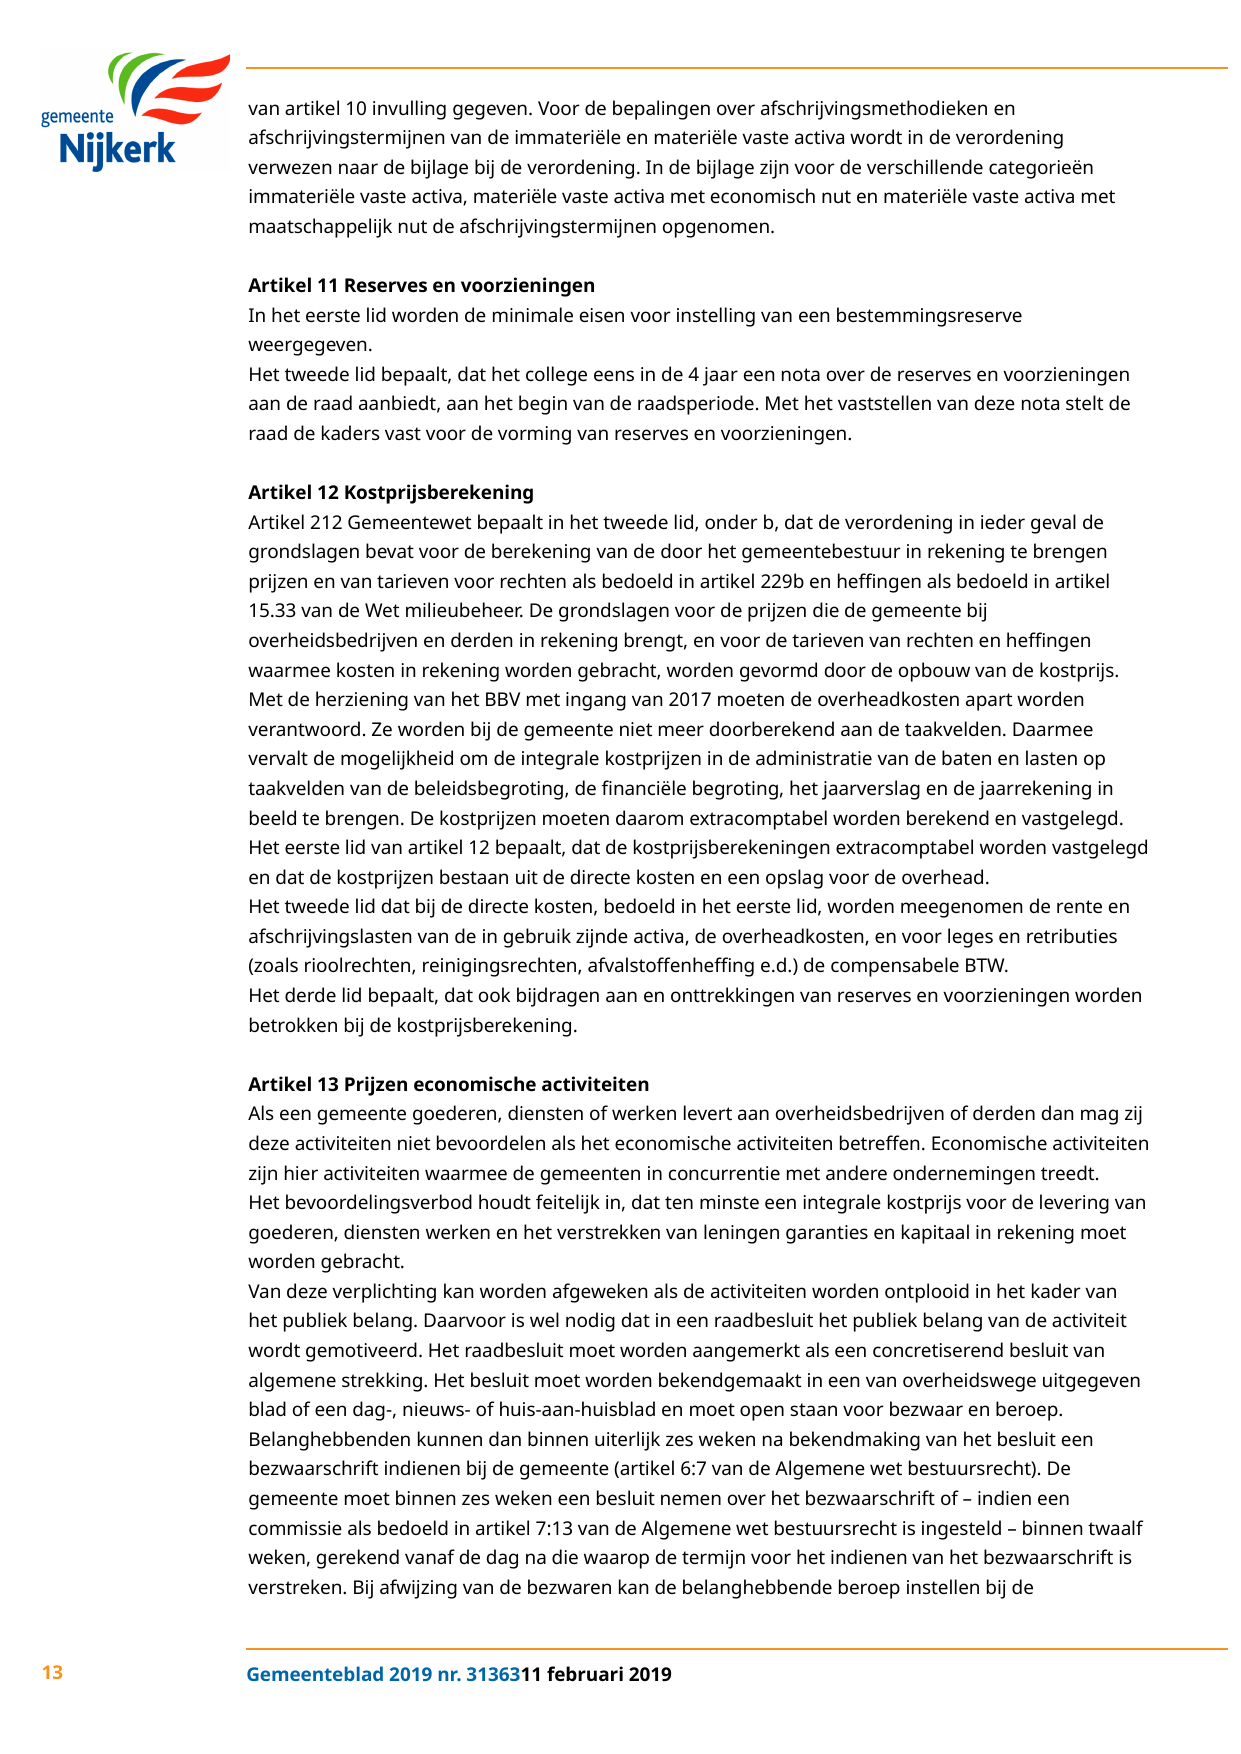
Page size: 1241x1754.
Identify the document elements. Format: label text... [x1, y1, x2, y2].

text Het bevoordelingsverbod houdt feitelijk in, dat ten minste een integrale kostprijs voor de levering van goederen, diensten werken en het verstrekken van leningen garanties en kapitaal in rekening moet worden gebracht. [248, 1189, 1152, 1274]
text Als een gemeente goederen, diensten of werken levert aan overheidsbedrijven of derden dan mag zij deze activiteiten niet bevoordelen als het economische activiteiten betreffen. Economische activiteiten zijn hier activiteiten waarmee de gemeenten in concurrentie met andere ondernemingen treedt. [248, 1101, 1152, 1186]
text Artikel 212 Gemeentewet bepaalt in het tweede lid, onder b, dat de verordening in ieder geval de grondslagen bevat voor de berekening van de door het gemeentebestuur in rekening te brengen prijzen en van tarieven voor rechten als bedoeld in artikel 229b en heffingen als bedoeld in artikel 15.33 van de Wet milieubeheer. De grondslagen voor de prijzen die de gemeente bij overheidsbedrijven en derden in rekening brengt, en voor de tarieven van rechten en heffingen waarmee kosten in rekening worden gebracht, worden gevormd door de opbouw van de kostprijs. [248, 509, 1152, 683]
text Het eerste lid van artikel 12 bepaalt, dat de kostprijsberekeningen extracomptabel worden vastgelegd en dat de kostprijzen bestaan uit de directe kosten en een opslag voor de overhead. [248, 834, 1152, 890]
text Met de herziening van het BBV met ingang van 2017 moeten de overheadkosten apart worden verantwoord. Ze worden bij de gemeente niet meer doorberekend aan de taakvelden. Daarmee vervalt de mogelijkheid om de integrale kostprijzen in de administratie van de baten en lasten op taakvelden van de beleidsbegroting, de financiële begroting, het jaarverslag en de jaarrekening in beeld te brengen. De kostprijzen moeten daarom extracomptabel worden berekend en vastgelegd. [248, 686, 1152, 831]
text Artikel 11 Reserves en voorzieningen [248, 272, 1152, 298]
text van artikel 10 invulling gegeven. Voor de bepalingen over afschrijvingsmethodieken en afschrijvingstermijnen van de immateriële en materiële vaste activa wordt in de verordening verwezen naar de bijlage bij de verordening. In de bijlage zijn voor de verschillende categorieën immateriële vaste activa, materiële vaste activa met economisch nut en materiële vaste activa met maatschappelijk nut de afschrijvingstermijnen opgenomen. [248, 95, 1152, 239]
text Het tweede lid bepaalt, dat het college eens in de 4 jaar een nota over de reserves en voorzieningen aan de raad aanbiedt, aan het begin van de raadsperiode. Met het vaststellen van deze nota stelt de raad de kaders vast voor de vorming van reserves en voorzieningen. [248, 361, 1152, 446]
text Artikel 13 Prijzen economische activiteiten [248, 1071, 1152, 1097]
picture [41, 47, 231, 172]
text In het eerste lid worden de minimale eisen voor instelling van een bestemmingsreserve weergegeven. [248, 302, 1152, 357]
text Het derde lid bepaalt, dat ook bijdragen aan en onttrekkingen van reserves en voorzieningen worden betrokken bij de kostprijsberekening. [248, 982, 1152, 1038]
text Het tweede lid dat bij de directe kosten, bedoeld in het eerste lid, worden meegenomen de rente en afschrijvingslasten van de in gebruik zijnde activa, de overheadkosten, en voor leges en retributies (zoals rioolrechten, reinigingsrechten, afvalstoffenheffing e.d.) de compensabele BTW. [248, 893, 1152, 978]
text Artikel 12 Kostprijsberekening [248, 479, 1152, 505]
text Van deze verplichting kan worden afgeweken als de activiteiten worden ontplooid in het kader van het publiek belang. Daarvoor is wel nodig dat in een raadbesluit het publiek belang van de activiteit wordt gemotiveerd. Het raadbesluit moet worden aangemerkt als een concretiserend besluit van algemene strekking. Het besluit moet worden bekendgemaakt in een van overheidswege uitgegeven blad of een dag-, nieuws- of huis-aan-huisblad en moet open staan voor bezwaar en beroep. Belanghebbenden kunnen dan binnen uiterlijk zes weken na bekendmaking van het besluit een bezwaarschrift indienen bij de gemeente (artikel 6:7 van de Algemene wet bestuursrecht). De gemeente moet binnen zes weken een besluit nemen over het bezwaarschrift of – indien een commissie als bedoeld in artikel 7:13 van de Algemene wet bestuursrecht is ingesteld – binnen twaalf weken, gerekend vanaf de dag na die waarop de termijn voor het indienen van het bezwaarschrift is verstreken. Bij afwijzing van de bezwaren kan de belanghebbende beroep instellen bij de [248, 1278, 1152, 1600]
